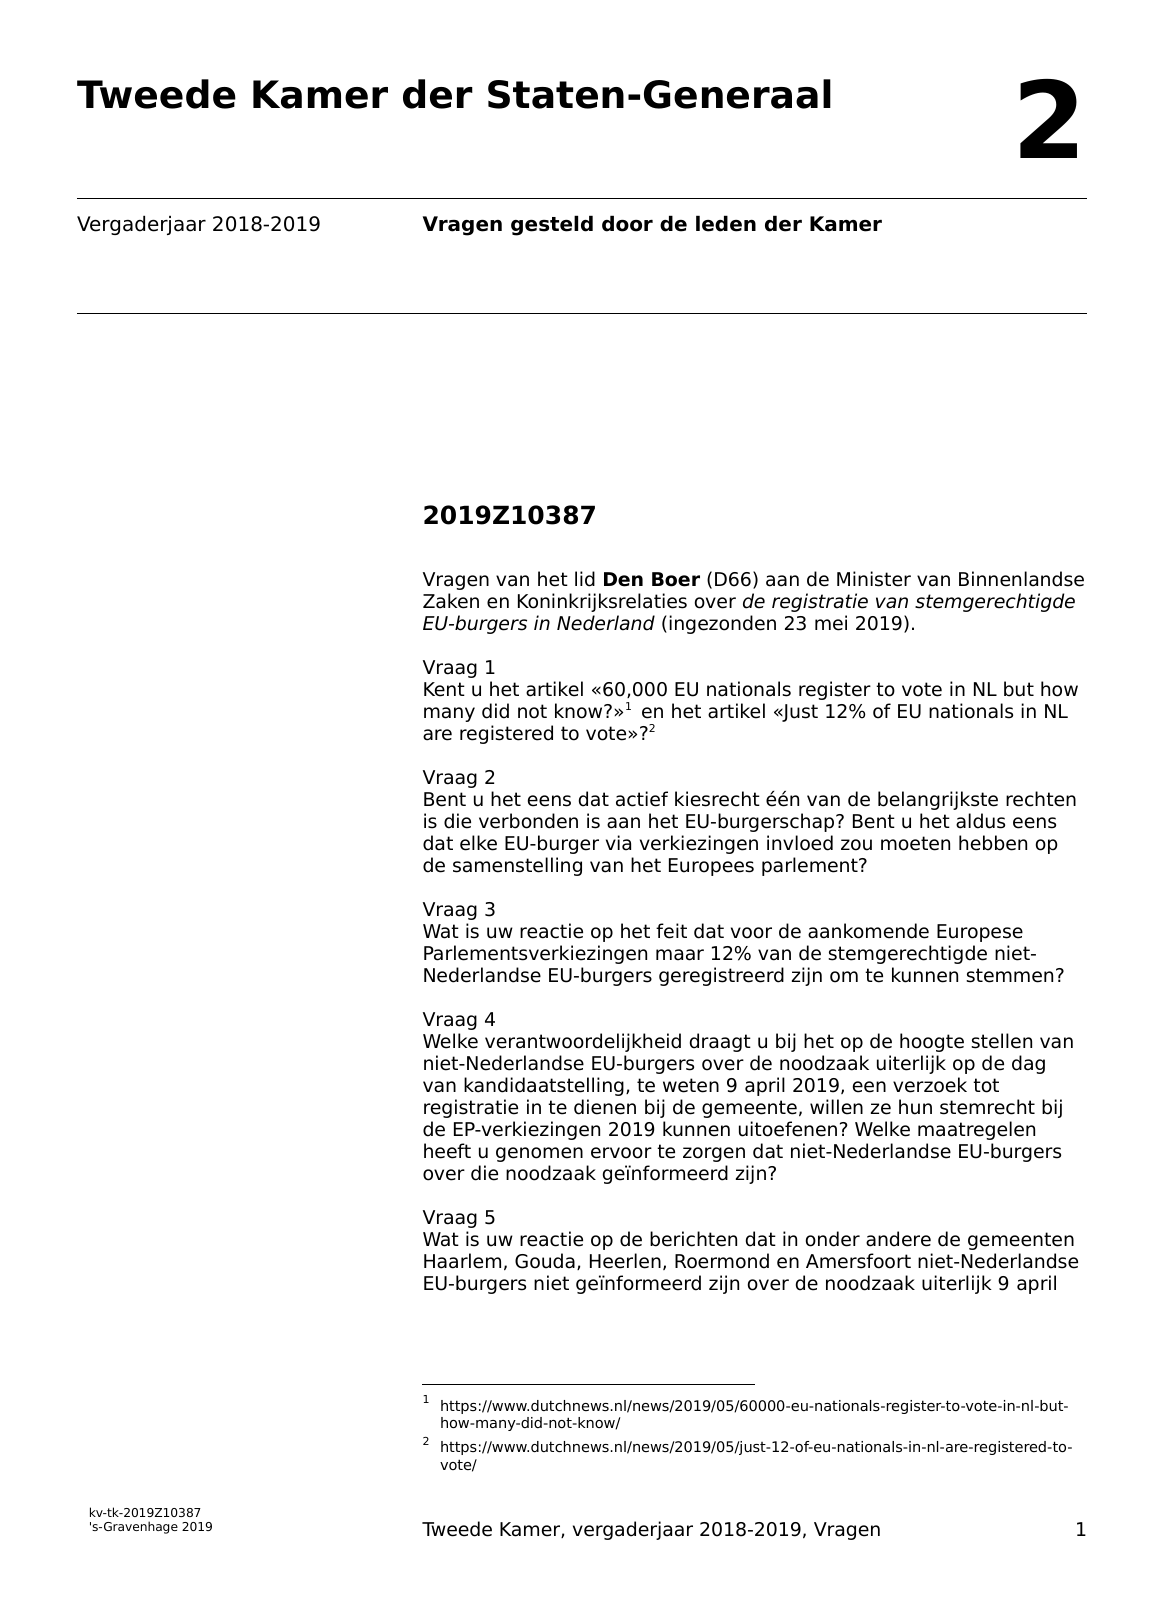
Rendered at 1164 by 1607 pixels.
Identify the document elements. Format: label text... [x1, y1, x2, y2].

text 2019Z10387 [422, 501, 1087, 531]
text Bent u het eens dat actief kiesrecht één van de belangrijkste rechten is die verbonden is aan het EU-burgerschap? Bent u het aldus eens dat elke EU-burger via verkiezingen invloed zou moeten hebben op de samenstelling van het Europees parlement? [422, 789, 1087, 877]
text https://www.dutchnews.nl/news/2019/05/60000-eu-nationals-register-to-vote-in-nl-but-how-many-did-not-know/ [422, 1393, 1087, 1432]
text Vragen van het lid Den Boer (D66) aan de Minister van Binnenlandse Zaken en Koninkrijksrelaties over de registratie van stemgerechtigde EU-burgers in Nederland (ingezonden 23 mei 2019). [422, 569, 1087, 635]
text Vraag 5 [422, 1207, 1087, 1229]
text kv-tk-2019Z10387 [88, 1506, 323, 1520]
text Vraag 2 [422, 767, 1087, 789]
table_header Tweede Kamer der Staten-Generaal [77, 59, 886, 198]
text Kent u het artikel «60,000 EU nationals register to vote in NL but how many did not know?» en het artikel «Just 12% of EU nationals in NL are registered to vote»? [422, 679, 1087, 745]
table_header 2 [886, 59, 1087, 198]
text Vraag 1 [422, 657, 1087, 679]
text 's-Gravenhage 2019 [88, 1520, 323, 1534]
text https://www.dutchnews.nl/news/2019/05/just-12-of-eu-nationals-in-nl-are-registered-to-vote/ [422, 1435, 1087, 1474]
text Wat is uw reactie op het feit dat voor de aankomende Europese Parlementsverkiezingen maar 12% van de stemgerechtigde niet-Nederlandse EU-burgers geregistreerd zijn om te kunnen stemmen? [422, 921, 1087, 987]
text Vraag 3 [422, 899, 1087, 921]
text Wat is uw reactie op de berichten dat in onder andere de gemeenten Haarlem, Gouda, Heerlen, Roermond en Amersfoort niet-Nederlandse EU-burgers niet geïnformeerd zijn over de noodzaak uiterlijk 9 april [422, 1229, 1087, 1295]
text Welke verantwoordelijkheid draagt u bij het op de hoogte stellen van niet-Nederlandse EU-burgers over de noodzaak uiterlijk op de dag van kandidaatstelling, te weten 9 april 2019, een verzoek tot registratie in te dienen bij de gemeente, willen ze hun stemrecht bij de EP-verkiezingen 2019 kunnen uitoefenen? Welke maatregelen heeft u genomen ervoor te zorgen dat niet-Nederlandse EU-burgers over die noodzaak geïnformeerd zijn? [422, 1031, 1087, 1185]
table_cell Vergaderjaar 2018-2019 [77, 199, 422, 313]
table_cell Vragen gesteld door de leden der Kamer [422, 199, 1087, 313]
text Vraag 4 [422, 1009, 1087, 1031]
